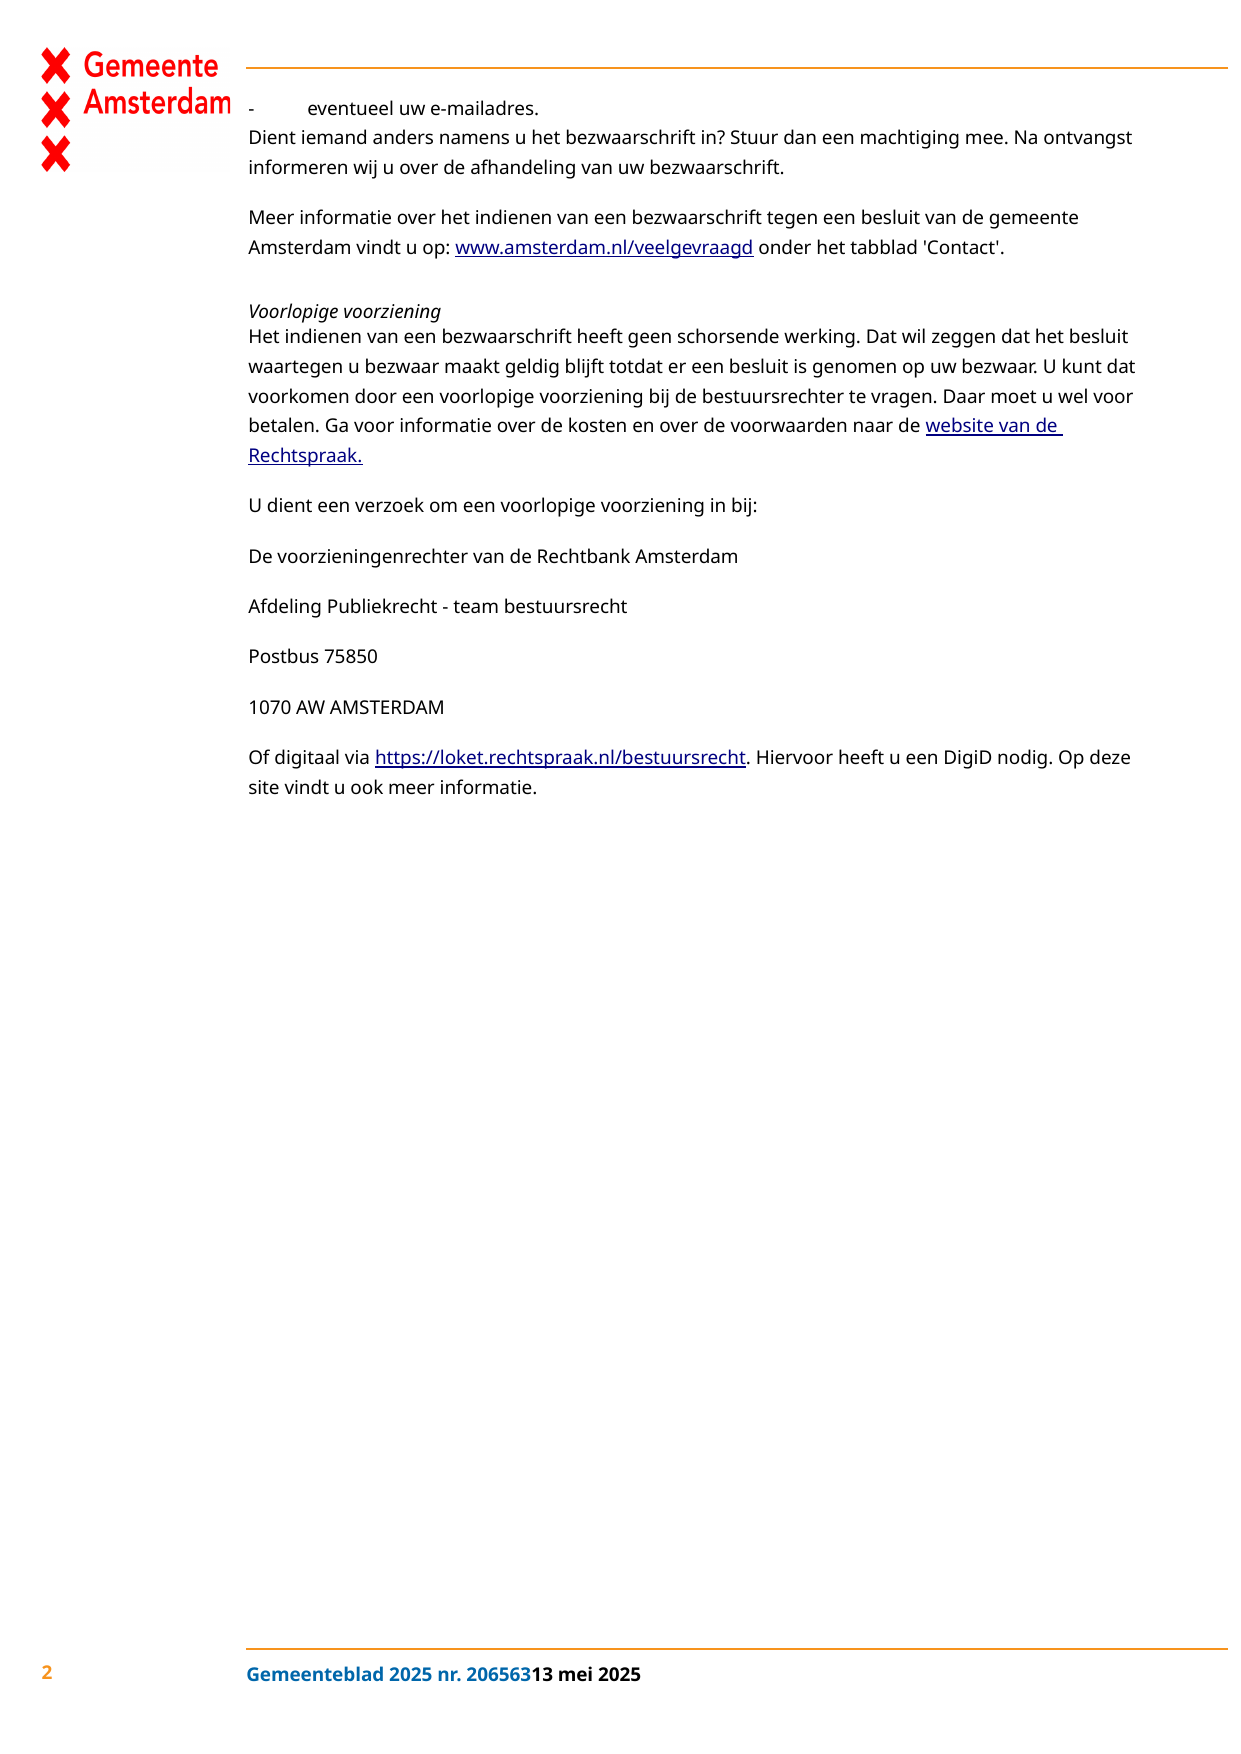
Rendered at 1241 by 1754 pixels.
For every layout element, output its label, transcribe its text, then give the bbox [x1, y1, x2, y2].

picture [41, 47, 231, 172]
text Postbus 75850 [248, 644, 1152, 669]
text Dient iemand anders namens u het bezwaarschrift in? Stuur dan een machtiging mee. Na ontvangst informeren wij u over de afhandeling van uw bezwaarschrift. [248, 124, 1152, 180]
text Voorlopige voorziening [248, 298, 1152, 324]
text Of digitaal via https://loket.rechtspraak.nl/bestuursrecht. Hiervoor heeft u een DigiD nodig. Op deze site vindt u ook meer informatie. [248, 744, 1152, 800]
text Meer informatie over het indienen van een bezwaarschrift tegen een besluit van de gemeente Amsterdam vindt u op: www.amsterdam.nl/veelgevraagd onder het tabblad 'Contact'. [248, 204, 1152, 260]
text Afdeling Publiekrecht - team bestuursrecht [248, 593, 1152, 619]
text Het indienen van een bezwaarschrift heeft geen schorsende werking. Dat wil zeggen dat het besluit waartegen u bezwaar maakt geldig blijft totdat er een besluit is genomen op uw bezwaar. U kunt dat voorkomen door een voorlopige voorziening bij de bestuursrechter te vragen. Daar moet u wel voor betalen. Ga voor informatie over de kosten en over de voorwaarden naar de website van de Rechtspraak. [248, 324, 1152, 468]
text U dient een verzoek om een voorlopige voorziening in bij: [248, 492, 1152, 518]
list eventueel uw e-mailadres. [248, 95, 1152, 121]
text De voorzieningenrechter van de Rechtbank Amsterdam [248, 543, 1152, 568]
text 1070 AW AMSTERDAM [248, 694, 1152, 720]
